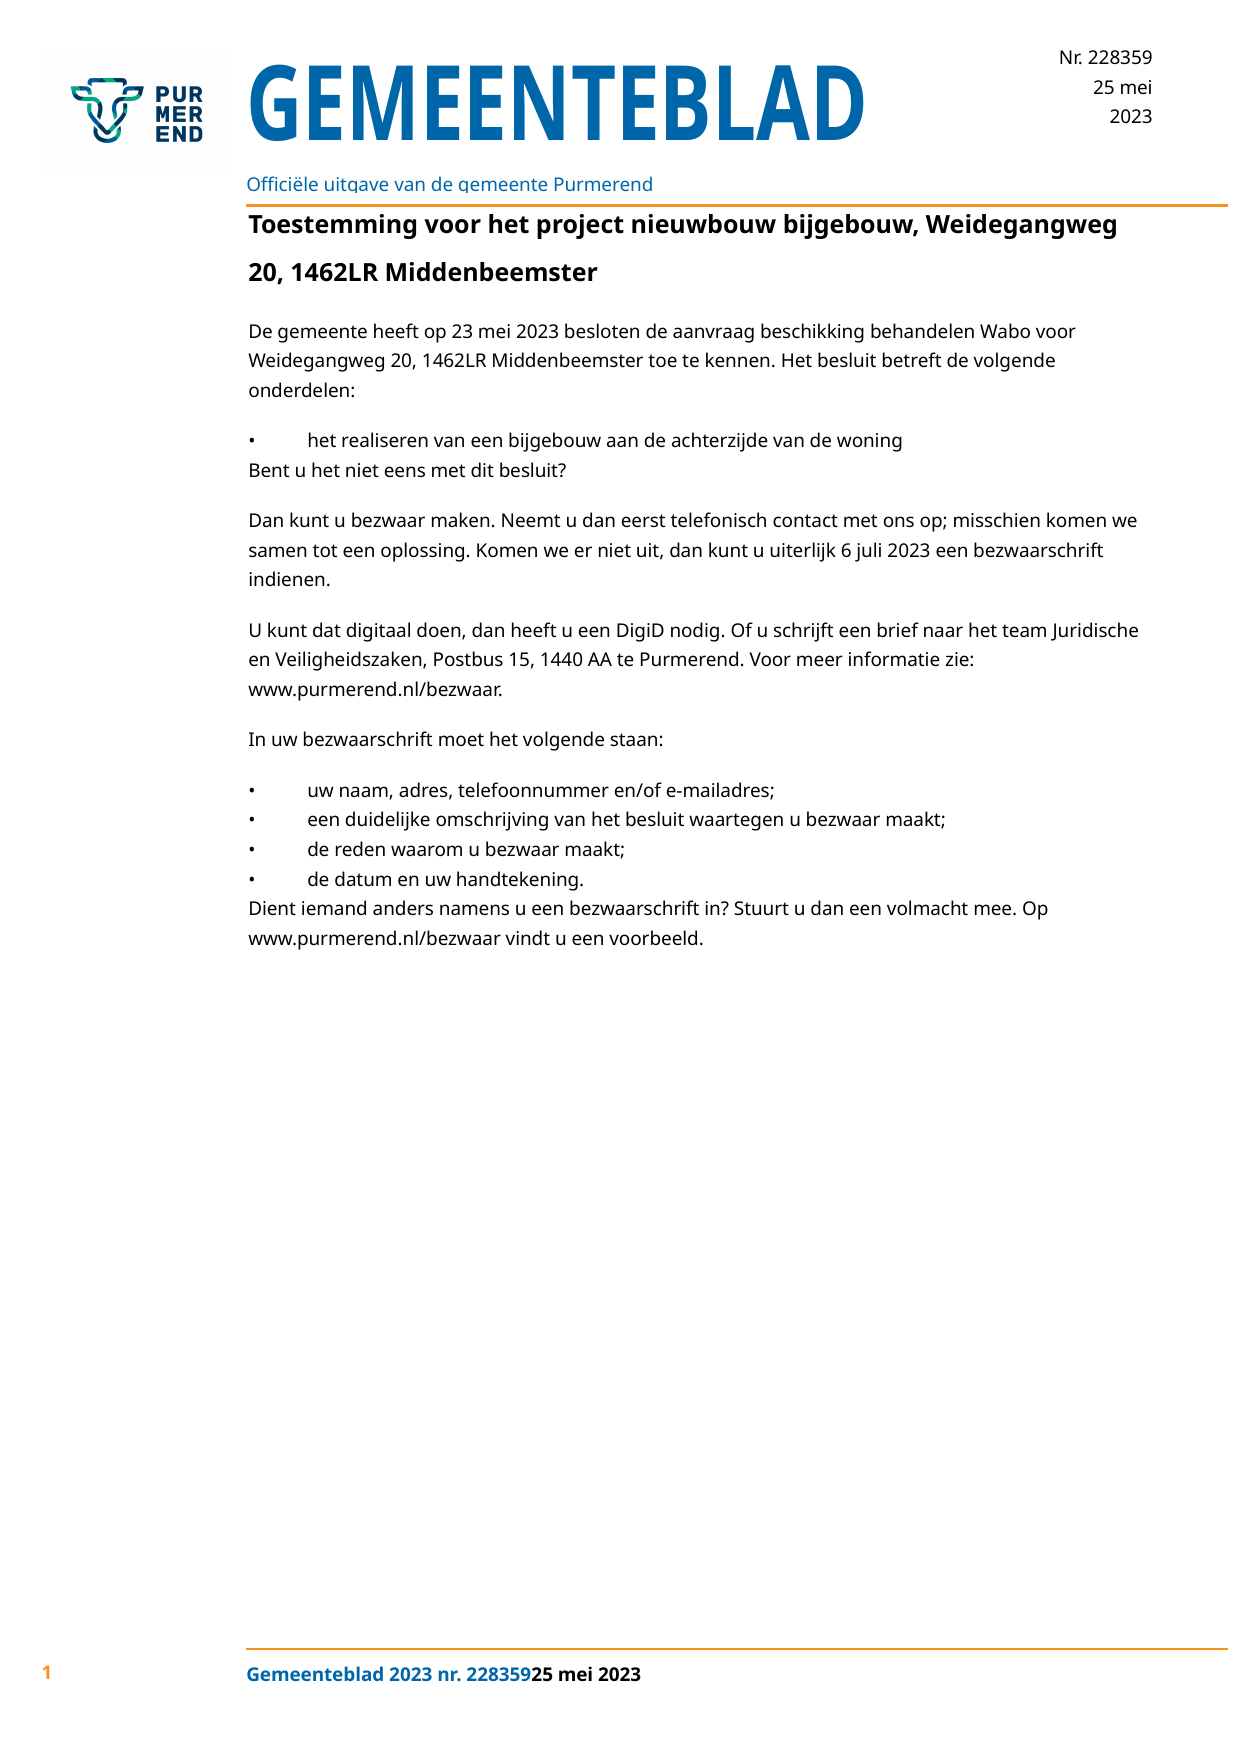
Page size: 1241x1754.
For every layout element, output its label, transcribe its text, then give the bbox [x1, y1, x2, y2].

text Toestemming voor het project nieuwbouw bijgebouw, Weidegangweg 20, 1462LR Middenbeemster [248, 207, 1152, 288]
text Dient iemand anders namens u een bezwaarschrift in? Stuurt u dan een volmacht mee. Op www.purmerend.nl/bezwaar vindt u een voorbeeld. [248, 895, 1152, 951]
list het realiseren van een bijgebouw aan de achterzijde van de woning [248, 427, 1152, 453]
list een duidelijke omschrijving van het besluit waartegen u bezwaar maakt; [248, 807, 1152, 832]
text Bent u het niet eens met dit besluit? [248, 457, 1152, 483]
list uw naam, adres, telefoonnummer en/of e-mailadres; [248, 777, 1152, 803]
picture [41, 47, 231, 172]
text In uw bezwaarschrift moet het volgende staan: [248, 727, 1152, 752]
text U kunt dat digitaal doen, dan heeft u een DigiD nodig. Of u schrijft een brief naar het team Juridische en Veiligheidszaken, Postbus 15, 1440 AA te Purmerend. Voor meer informatie zie: www.purmerend.nl/bezwaar. [248, 617, 1152, 702]
list de reden waarom u bezwaar maakt; [248, 836, 1152, 862]
text De gemeente heeft op 23 mei 2023 besloten de aanvraag beschikking behandelen Wabo voor Weidegangweg 20, 1462LR Middenbeemster toe te kennen. Het besluit betreft de volgende onderdelen: [248, 318, 1152, 403]
text Dan kunt u bezwaar maken. Neemt u dan eerst telefonisch contact met ons op; misschien komen we samen tot een oplossing. Komen we er niet uit, dan kunt u uiterlijk 6 juli 2023 een bezwaarschrift indienen. [248, 507, 1152, 592]
list de datum en uw handtekening. [248, 866, 1152, 892]
